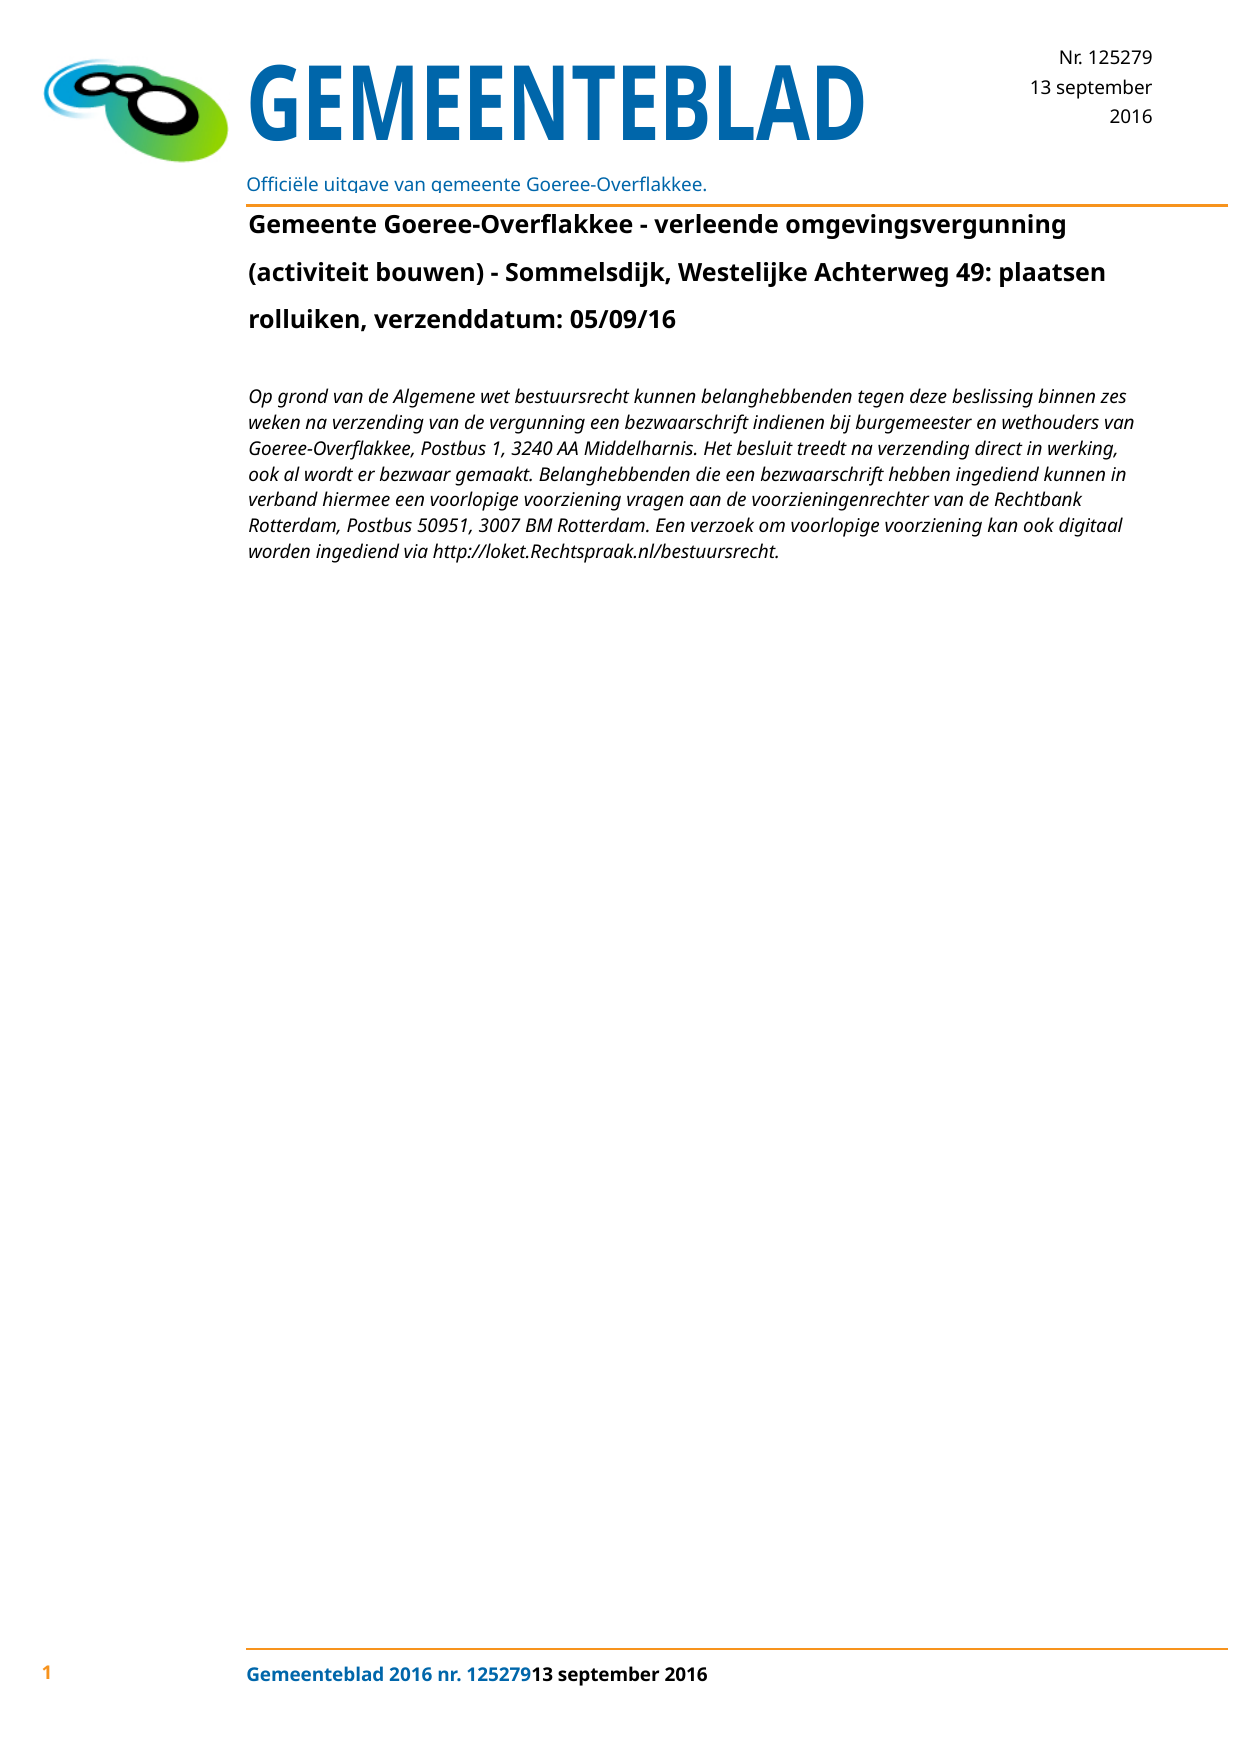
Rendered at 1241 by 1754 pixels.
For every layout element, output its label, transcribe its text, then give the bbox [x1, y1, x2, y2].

text Gemeente Goeree-Overflakkee - verleende omgevingsvergunning (activiteit bouwen) - Sommelsdijk, Westelijke Achterweg 49: plaatsen rolluiken, verzenddatum: 05/09/16 [248, 207, 1152, 336]
text Op grond van de Algemene wet bestuursrecht kunnen belanghebbenden tegen deze beslissing binnen zes weken na verzending van de vergunning een bezwaarschrift indienen bij burgemeester en wethouders van Goeree-Overflakkee, Postbus 1, 3240 AA Middelharnis. Het besluit treedt na verzending direct in werking, ook al wordt er bezwaar gemaakt. Belanghebbenden die een bezwaarschrift hebben ingediend kunnen in verband hiermee een voorlopige voorziening vragen aan de voorzieningenrechter van de Rechtbank Rotterdam, Postbus 50951, 3007 BM Rotterdam. Een verzoek om voorlopige voorziening kan ook digitaal worden ingediend via http://loket.Rechtspraak.nl/bestuursrecht. [248, 384, 1152, 564]
picture [41, 47, 231, 172]
